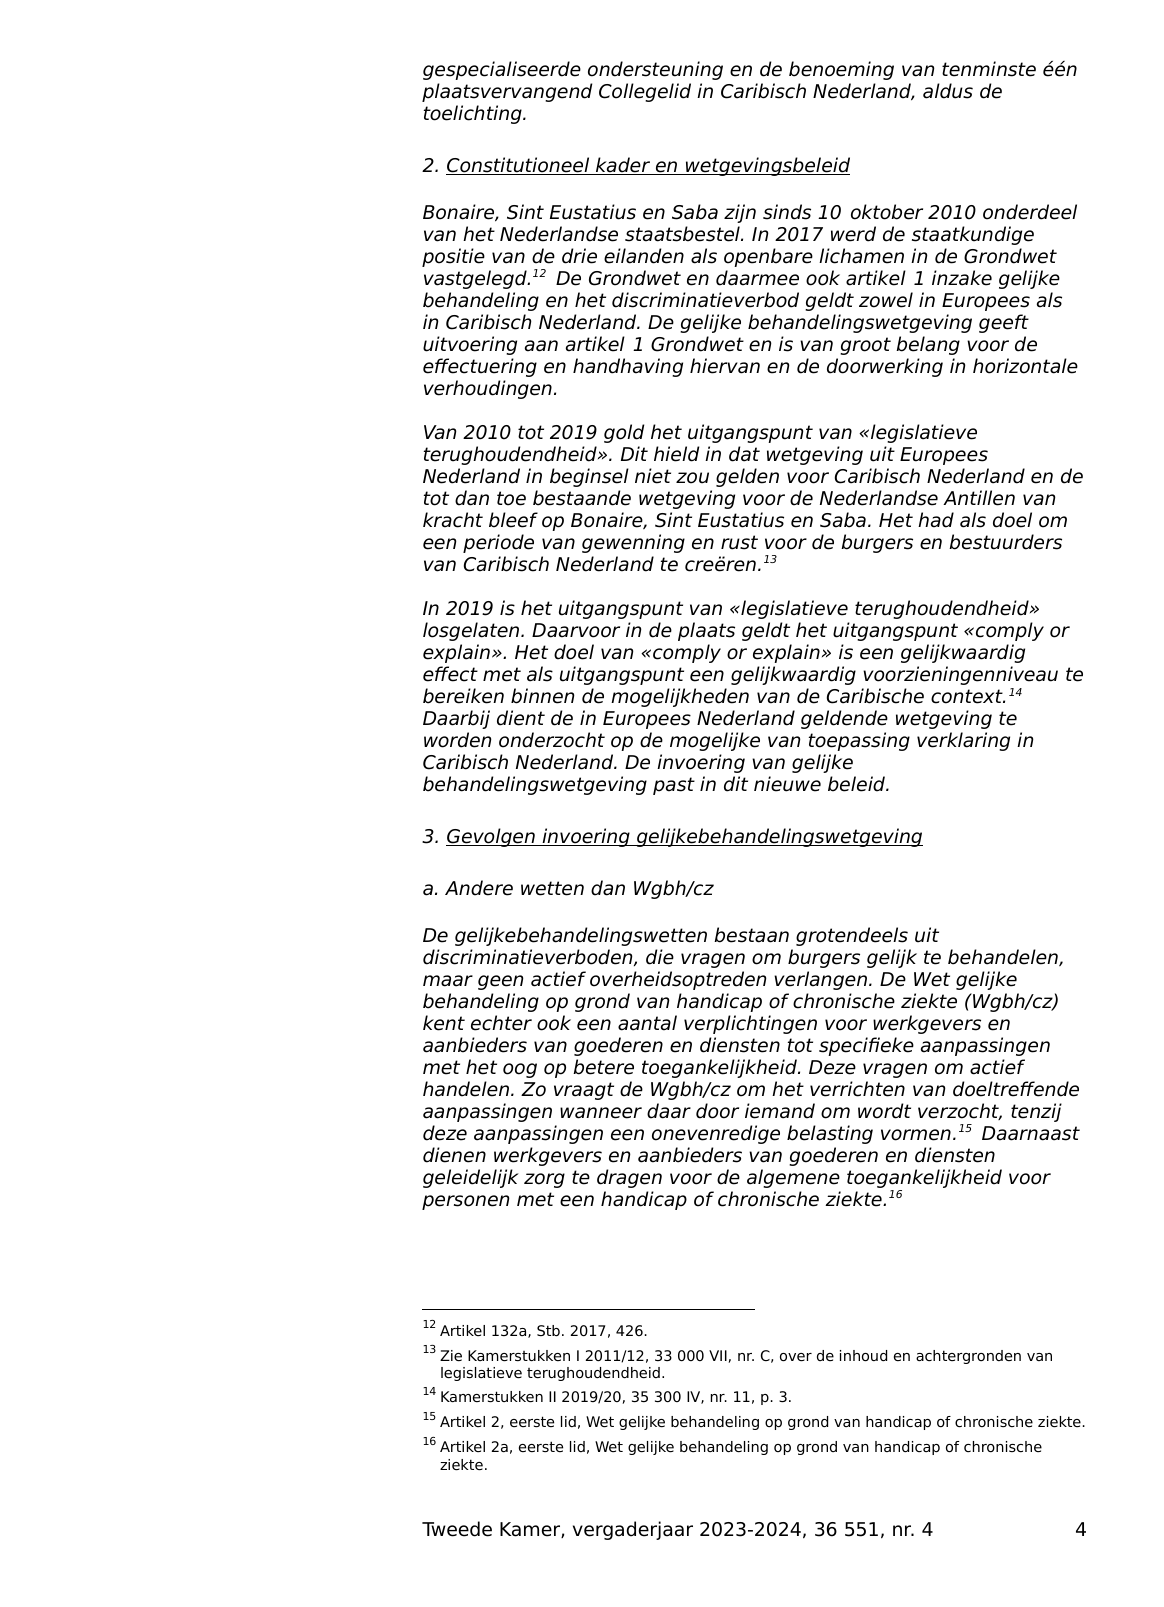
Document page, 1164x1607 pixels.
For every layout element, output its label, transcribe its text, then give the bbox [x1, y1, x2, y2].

text Kamerstukken II 2019/20, 35 300 IV, nr. 11, p. 3. [422, 1385, 1087, 1407]
text Bonaire, Sint Eustatius en Saba zijn sinds 10 oktober 2010 onderdeel van het Nederlandse staatsbestel. In 2017 werd de staatkundige positie van de drie eilanden als openbare lichamen in de Grondwet vastgelegd. De Grondwet en daarmee ook artikel 1 inzake gelijke behandeling en het discriminatieverbod geldt zowel in Europees als in Caribisch Nederland. De gelijke behandelingswetgeving geeft uitvoering aan artikel 1 Grondwet en is van groot belang voor de effectuering en handhaving hiervan en de doorwerking in horizontale verhoudingen. [422, 202, 1087, 400]
text Van 2010 tot 2019 gold het uitgangspunt van «legislatieve terughoudendheid». Dit hield in dat wetgeving uit Europees Nederland in beginsel niet zou gelden voor Caribisch Nederland en de tot dan toe bestaande wetgeving voor de Nederlandse Antillen van kracht bleef op Bonaire, Sint Eustatius en Saba. Het had als doel om een periode van gewenning en rust voor de burgers en bestuurders van Caribisch Nederland te creëren. [422, 422, 1087, 576]
text Artikel 132a, Stb. 2017, 426. [422, 1318, 1087, 1341]
text gespecialiseerde ondersteuning en de benoeming van tenminste één plaatsvervangend Collegelid in Caribisch Nederland, aldus de toelichting. [422, 59, 1087, 125]
text In 2019 is het uitgangspunt van «legislatieve terughoudendheid» losgelaten. Daarvoor in de plaats geldt het uitgangspunt «comply or explain». Het doel van «comply or explain» is een gelijkwaardig effect met als uitgangspunt een gelijkwaardig voorzieningenniveau te bereiken binnen de mogelijkheden van de Caribische context. Daarbij dient de in Europees Nederland geldende wetgeving te worden onderzocht op de mogelijke van toepassing verklaring in Caribisch Nederland. De invoering van gelijke behandelingswetgeving past in dit nieuwe beleid. [422, 598, 1087, 796]
text Artikel 2a, eerste lid, Wet gelijke behandeling op grond van handicap of chronische ziekte. [422, 1435, 1087, 1474]
text Artikel 2, eerste lid, Wet gelijke behandeling op grond van handicap of chronische ziekte. [422, 1410, 1087, 1432]
text De gelijkebehandelingswetten bestaan grotendeels uit discriminatieverboden, die vragen om burgers gelijk te behandelen, maar geen actief overheidsoptreden verlangen. De Wet gelijke behandeling op grond van handicap of chronische ziekte (Wgbh/cz) kent echter ook een aantal verplichtingen voor werkgevers en aanbieders van goederen en diensten tot specifieke aanpassingen met het oog op betere toegankelijkheid. Deze vragen om actief handelen. Zo vraagt de Wgbh/cz om het verrichten van doeltreffende aanpassingen wanneer daar door iemand om wordt verzocht, tenzij deze aanpassingen een onevenredige belasting vormen. Daarnaast dienen werkgevers en aanbieders van goederen en diensten geleidelijk zorg te dragen voor de algemene toegankelijkheid voor personen met een handicap of chronische ziekte. [422, 925, 1087, 1211]
subtitle a. Andere wetten dan Wgbh/cz [422, 878, 1087, 900]
subtitle 2. Constitutioneel kader en wetgevingsbeleid [422, 155, 1087, 177]
text Zie Kamerstukken I 2011/12, 33 000 VII, nr. C, over de inhoud en achtergronden van legislatieve terughoudendheid. [422, 1343, 1087, 1382]
subtitle 3. Gevolgen invoering gelijkebehandelingswetgeving [422, 826, 1087, 848]
